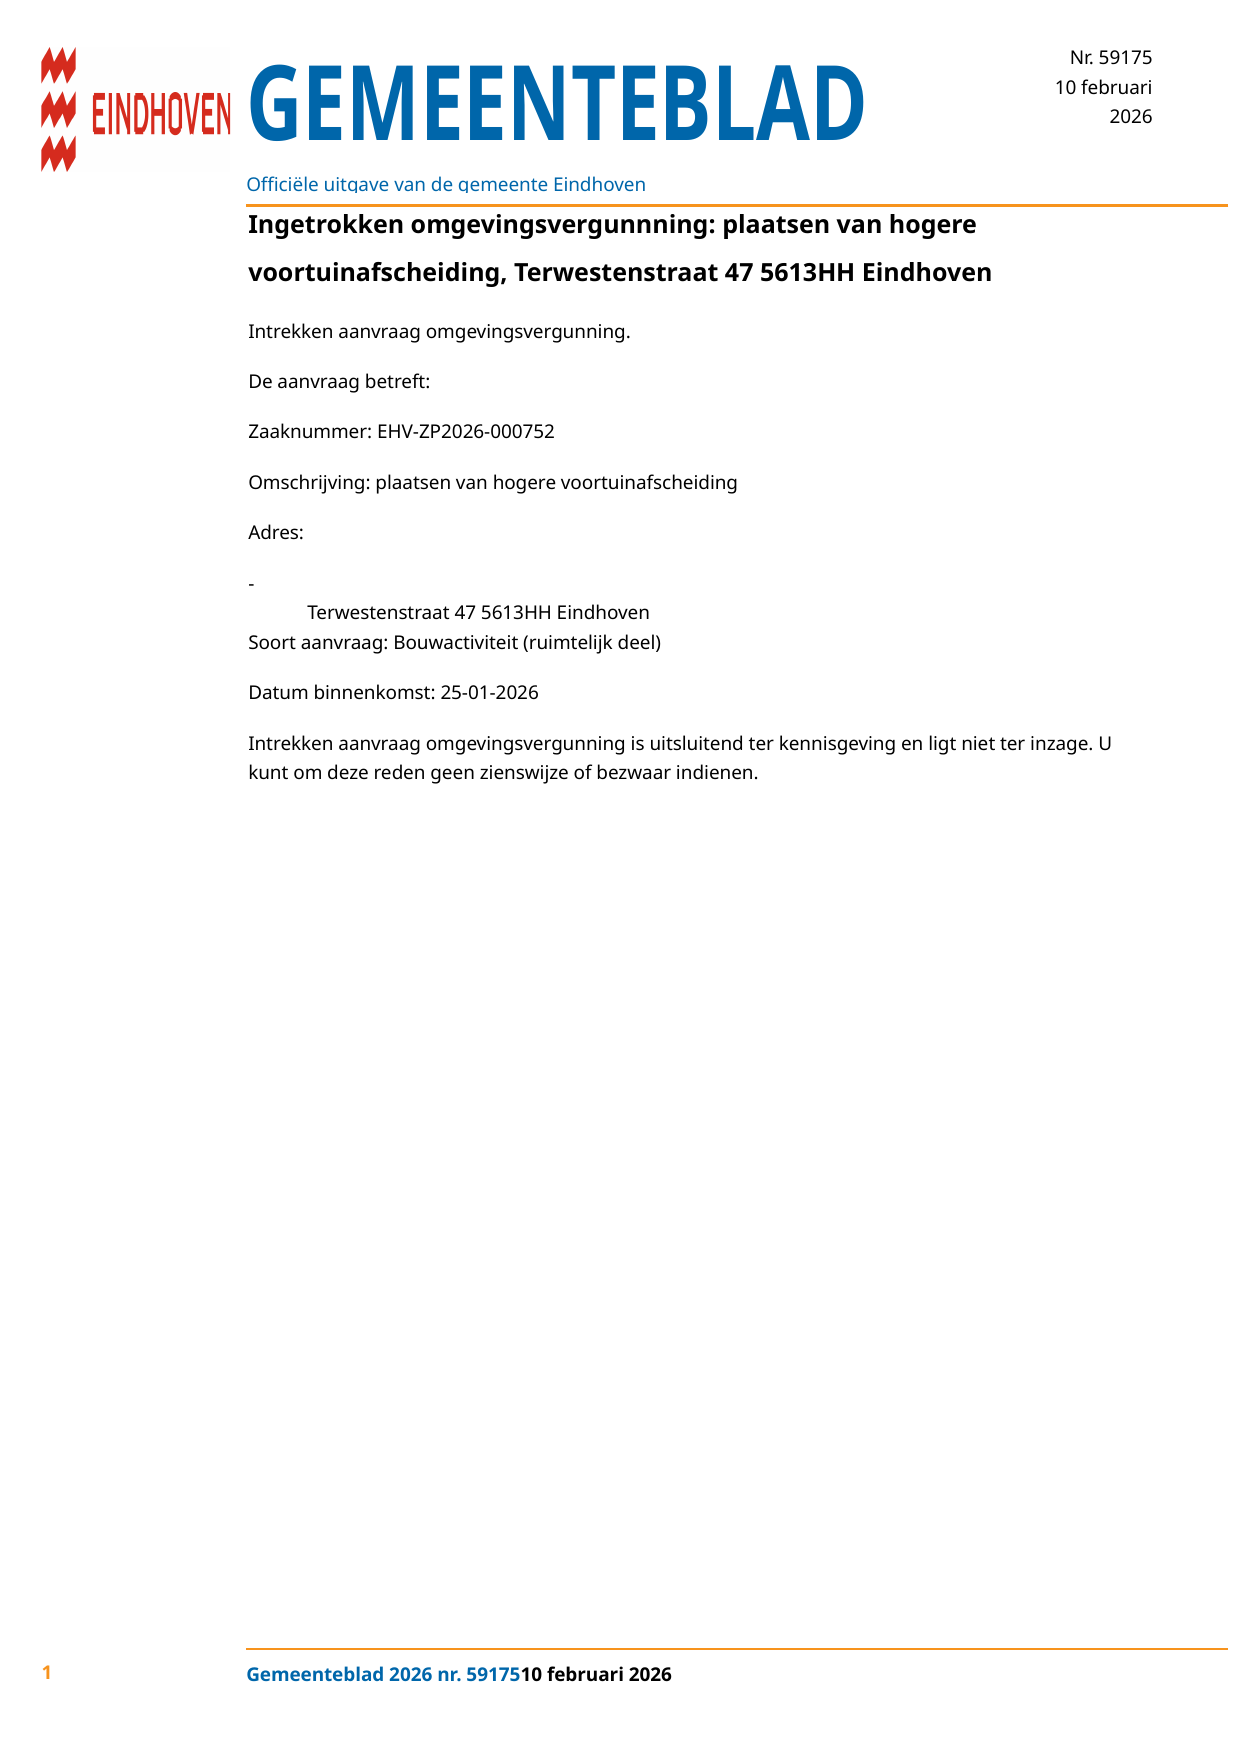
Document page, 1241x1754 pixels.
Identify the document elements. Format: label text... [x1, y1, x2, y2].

text Datum binnenkomst: 25-01-2026 [248, 679, 1152, 705]
text Intrekken aanvraag omgevingsvergunning. [248, 318, 1152, 344]
text De aanvraag betreft: [248, 368, 1152, 394]
picture [41, 47, 231, 172]
text Zaaknummer: EHV-ZP2026-000752 [248, 419, 1152, 444]
text Intrekken aanvraag omgevingsvergunning is uitsluitend ter kennisgeving en ligt niet ter inzage. U kunt om deze reden geen zienswijze of bezwaar indienen. [248, 730, 1152, 785]
text Omschrijving: plaatsen van hogere voortuinafscheiding [248, 469, 1152, 495]
text Adres: [248, 519, 1152, 545]
text Ingetrokken omgevingsvergunnning: plaatsen van hogere voortuinafscheiding, Terwestenstraat 47 5613HH Eindhoven [248, 207, 1152, 288]
list Terwestenstraat 47 5613HH Eindhoven [248, 599, 1152, 625]
text Soort aanvraag: Bouwactiviteit (ruimtelijk deel) [248, 629, 1152, 655]
